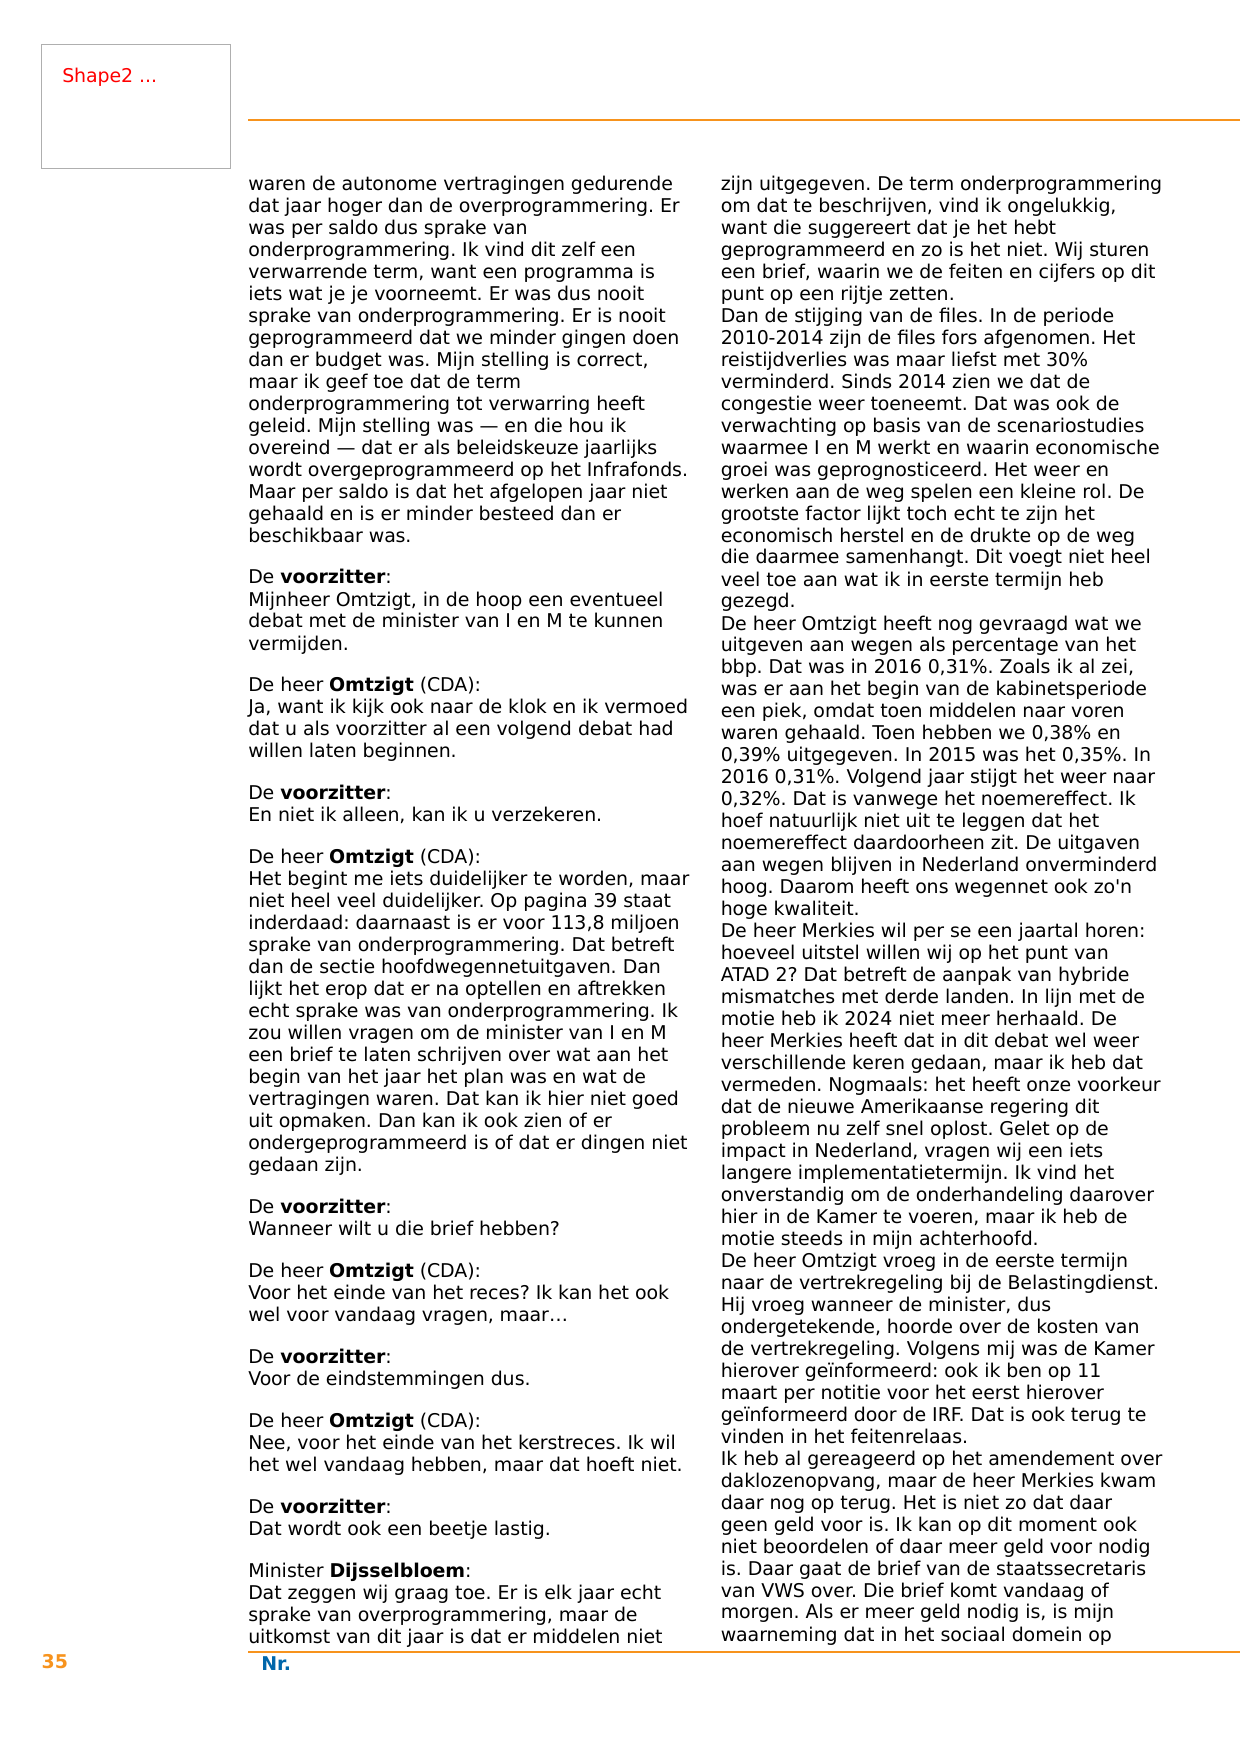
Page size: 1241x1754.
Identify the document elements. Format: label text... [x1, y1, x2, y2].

text Dat zeggen wij graag toe. Er is elk jaar echt sprake van overprogrammering, maar de uitkomst van dit jaar is dat er middelen niet [248, 1582, 691, 1648]
text Mijnheer Omtzigt, in de hoop een eventueel debat met de minister van I en M te kunnen vermijden. [248, 588, 691, 654]
text Dan de stijging van de files. In de periode 2010-2014 zijn de files fors afgenomen. Het reistijdverlies was maar liefst met 30% verminderd. Sinds 2014 zien we dat de congestie weer toeneemt. Dat was ook de verwachting op basis van de scenariostudies waarmee I en M werkt en waarin economische groei was geprognosticeerd. Het weer en werken aan de weg spelen een kleine rol. De grootste factor lijkt toch echt te zijn het economisch herstel en de drukte op de weg die daarmee samenhangt. Dit voegt niet heel veel toe aan wat ik in eerste termijn heb gezegd. [721, 305, 1163, 612]
text De voorzitter: [248, 1196, 691, 1218]
text De heer Merkies wil per se een jaartal horen: hoeveel uitstel willen wij op het punt van ATAD 2? Dat betreft de aanpak van hybride mismatches met derde landen. In lijn met de motie heb ik 2024 niet meer herhaald. De heer Merkies heeft dat in dit debat wel weer verschillende keren gedaan, maar ik heb dat vermeden. Nogmaals: het heeft onze voorkeur dat de nieuwe Amerikaanse regering dit probleem nu zelf snel oplost. Gelet op de impact in Nederland, vragen wij een iets langere implementatietermijn. Ik vind het onverstandig om de onderhandeling daarover hier in de Kamer te voeren, maar ik heb de motie steeds in mijn achterhoofd. [721, 920, 1163, 1250]
text waren de autonome vertragingen gedurende dat jaar hoger dan de overprogrammering. Er was per saldo dus sprake van onderprogrammering. Ik vind dit zelf een verwarrende term, want een programma is iets wat je je voorneemt. Er was dus nooit sprake van onderprogrammering. Er is nooit geprogrammeerd dat we minder gingen doen dan er budget was. Mijn stelling is correct, maar ik geef toe dat de term onderprogrammering tot verwarring heeft geleid. Mijn stelling was — en die hou ik overeind — dat er als beleidskeuze jaarlijks wordt overgeprogrammeerd op het Infrafonds. Maar per saldo is dat het afgelopen jaar niet gehaald en is er minder besteed dan er beschikbaar was. [248, 173, 691, 546]
text De voorzitter: [248, 566, 691, 588]
text De voorzitter: [248, 782, 691, 804]
text Nee, voor het einde van het kerstreces. Ik wil het wel vandaag hebben, maar dat hoeft niet. [248, 1432, 691, 1476]
text De heer Omtzigt (CDA): [248, 1260, 691, 1282]
text Voor het einde van het reces? Ik kan het ook wel voor vandaag vragen, maar… [248, 1282, 691, 1326]
text Ik heb al gereageerd op het amendement over daklozenopvang, maar de heer Merkies kwam daar nog op terug. Het is niet zo dat daar geen geld voor is. Ik kan op dit moment ook niet beoordelen of daar meer geld voor nodig is. Daar gaat de brief van de staatssecretaris van VWS over. Die brief komt vandaag of morgen. Als er meer geld nodig is, is mijn waarneming dat in het sociaal domein op [721, 1448, 1163, 1645]
text Het begint me iets duidelijker te worden, maar niet heel veel duidelijker. Op pagina 39 staat inderdaad: daarnaast is er voor 113,8 miljoen sprake van onderprogrammering. Dat betreft dan de sectie hoofdwegennetuitgaven. Dan lijkt het erop dat er na optellen en aftrekken echt sprake was van onderprogrammering. Ik zou willen vragen om de minister van I en M een brief te laten schrijven over wat aan het begin van het jaar het plan was en wat de vertragingen waren. Dat kan ik hier niet goed uit opmaken. Dan kan ik ook zien of er ondergeprogrammeerd is of dat er dingen niet gedaan zijn. [248, 868, 691, 1176]
text Ja, want ik kijk ook naar de klok en ik vermoed dat u als voorzitter al een volgend debat had willen laten beginnen. [248, 696, 691, 762]
text Wanneer wilt u die brief hebben? [248, 1218, 691, 1240]
text zijn uitgegeven. De term onderprogrammering om dat te beschrijven, vind ik ongelukkig, want die suggereert dat je het hebt geprogrammeerd en zo is het niet. Wij sturen een brief, waarin we de feiten en cijfers op dit punt op een rijtje zetten. [721, 173, 1163, 305]
text Minister Dijsselbloem: [248, 1560, 691, 1582]
text De heer Omtzigt (CDA): [248, 1410, 691, 1432]
text De heer Omtzigt (CDA): [248, 846, 691, 868]
text Dat wordt ook een beetje lastig. [248, 1518, 691, 1540]
text De heer Omtzigt vroeg in de eerste termijn naar de vertrekregeling bij de Belastingdienst. Hij vroeg wanneer de minister, dus ondergetekende, hoorde over de kosten van de vertrekregeling. Volgens mij was de Kamer hierover geïnformeerd: ook ik ben op 11 maart per notitie voor het eerst hierover geïnformeerd door de IRF. Dat is ook terug te vinden in het feitenrelaas. [721, 1250, 1163, 1448]
text De voorzitter: [248, 1496, 691, 1518]
text De voorzitter: [248, 1346, 691, 1368]
text De heer Omtzigt (CDA): [248, 674, 691, 696]
text De heer Omtzigt heeft nog gevraagd wat we uitgeven aan wegen als percentage van het bbp. Dat was in 2016 0,31%. Zoals ik al zei, was er aan het begin van de kabinetsperiode een piek, omdat toen middelen naar voren waren gehaald. Toen hebben we 0,38% en 0,39% uitgegeven. In 2015 was het 0,35%. In 2016 0,31%. Volgend jaar stijgt het weer naar 0,32%. Dat is vanwege het noemereffect. Ik hoef natuurlijk niet uit te leggen dat het noemereffect daardoorheen zit. De uitgaven aan wegen blijven in Nederland onverminderd hoog. Daarom heeft ons wegennet ook zo'n hoge kwaliteit. [721, 612, 1163, 920]
text En niet ik alleen, kan ik u verzekeren. [248, 804, 691, 826]
text Voor de eindstemmingen dus. [248, 1368, 691, 1390]
